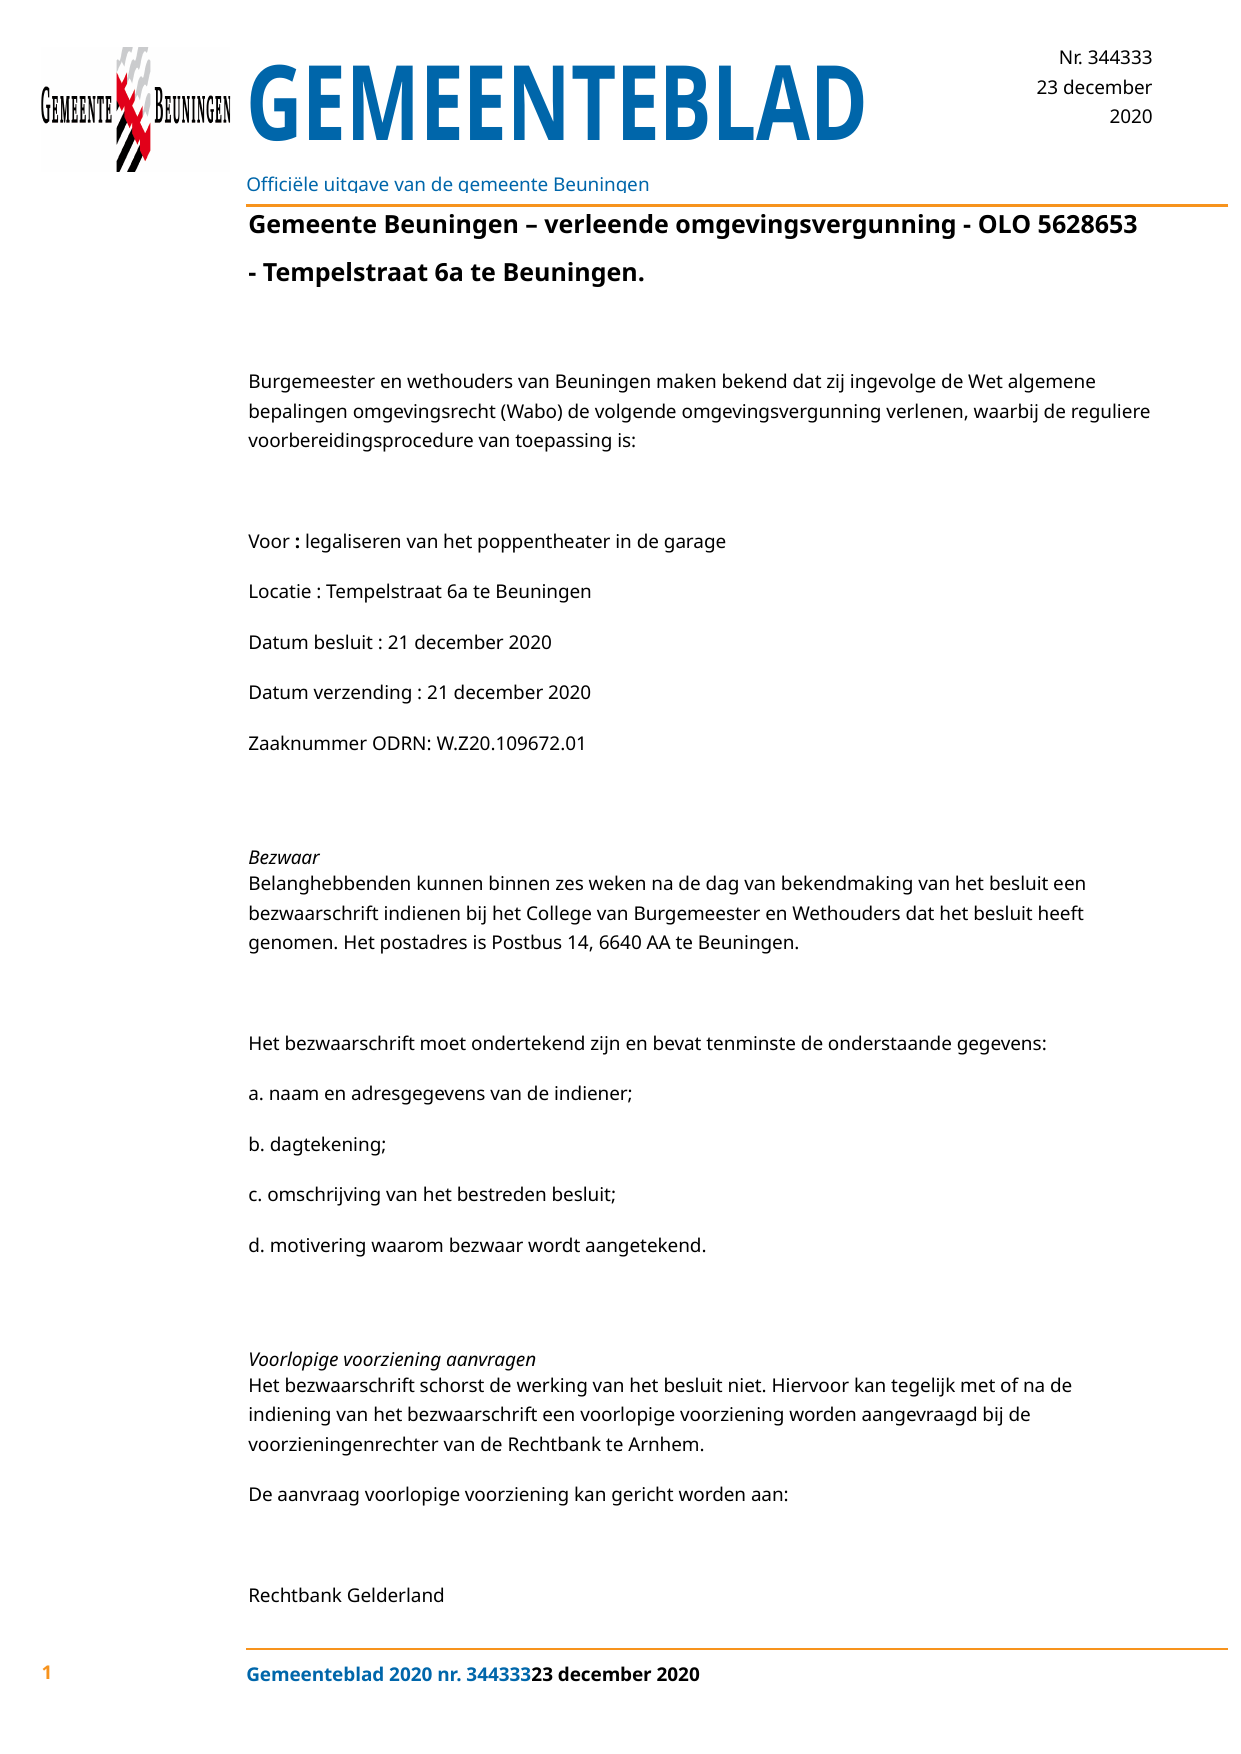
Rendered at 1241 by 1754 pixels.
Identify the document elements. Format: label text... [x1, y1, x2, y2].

text De aanvraag voorlopige voorziening kan gericht worden aan: [248, 1481, 1152, 1507]
picture [41, 47, 231, 172]
text Rechtbank Gelderland [248, 1582, 1152, 1608]
text Het bezwaarschrift schorst de werking van het besluit niet. Hiervoor kan tegelijk met of na de indiening van het bezwaarschrift een voorlopige voorziening worden aangevraagd bij de voorzieningenrechter van de Rechtbank te Arnhem. [248, 1372, 1152, 1457]
text c. omschrijving van het bestreden besluit; [248, 1181, 1152, 1207]
text Locatie : Tempelstraat 6a te Beuningen [248, 579, 1152, 604]
text Datum besluit : 21 december 2020 [248, 629, 1152, 655]
text Datum verzending : 21 december 2020 [248, 679, 1152, 705]
text b. dagtekening; [248, 1131, 1152, 1157]
text Belanghebbenden kunnen binnen zes weken na de dag van bekendmaking van het besluit een bezwaarschrift indienen bij het College van Burgemeester en Wethouders dat het besluit heeft genomen. Het postadres is Postbus 14, 6640 AA te Beuningen. [248, 870, 1152, 955]
text d. motivering waarom bezwaar wordt aangetekend. [248, 1232, 1152, 1257]
text Het bezwaarschrift moet ondertekend zijn en bevat tenminste de onderstaande gegevens: [248, 1030, 1152, 1056]
text Zaaknummer ODRN: W.Z20.109672.01 [248, 730, 1152, 756]
text Voorlopige voorziening aanvragen [248, 1346, 1152, 1372]
text Gemeente Beuningen – verleende omgevingsvergunning - OLO 5628653 - Tempelstraat 6a te Beuningen. [248, 207, 1152, 288]
text Bezwaar [248, 844, 1152, 870]
text Voor : legaliseren van het poppentheater in de garage [248, 528, 1152, 554]
text a. naam en adresgegevens van de indiener; [248, 1081, 1152, 1106]
text Burgemeester en wethouders van Beuningen maken bekend dat zij ingevolge de Wet algemene bepalingen omgevingsrecht (Wabo) de volgende omgevingsvergunning verlenen, waarbij de reguliere voorbereidingsprocedure van toepassing is: [248, 368, 1152, 453]
